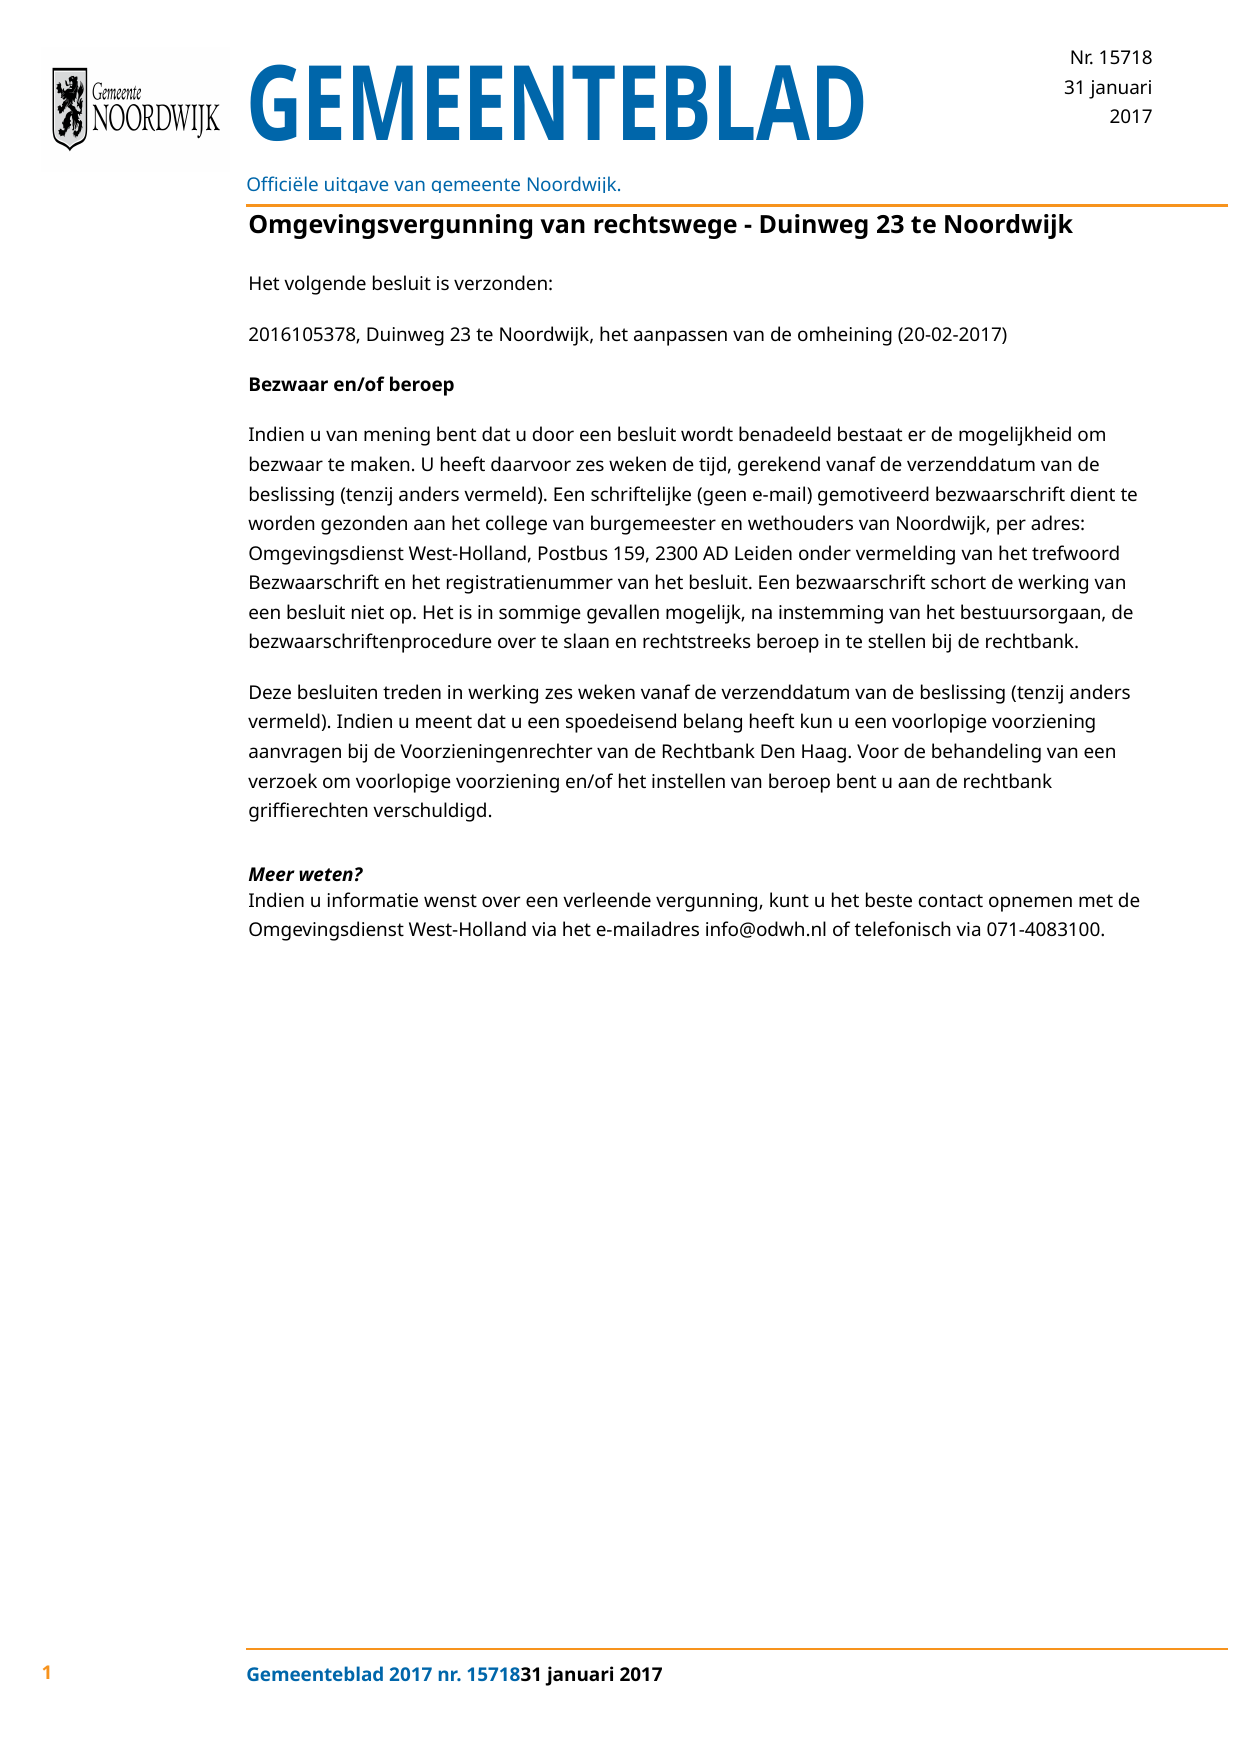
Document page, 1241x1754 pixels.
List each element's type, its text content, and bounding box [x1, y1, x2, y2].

picture [41, 47, 231, 172]
text Omgevingsvergunning van rechtswege - Duinweg 23 te Noordwijk [248, 207, 1152, 241]
text 2016105378, Duinweg 23 te Noordwijk, het aanpassen van de omheining (20-02-2017) [248, 321, 1152, 346]
text Deze besluiten treden in werking zes weken vanaf de verzenddatum van de beslissing (tenzij anders vermeld). Indien u meent dat u een spoedeisend belang heeft kun u een voorlopige voorziening aanvragen bij de Voorzieningenrechter van de Rechtbank Den Haag. Voor de behandeling van een verzoek om voorlopige voorziening en/of het instellen van beroep bent u aan de rechtbank griffierechten verschuldigd. [248, 679, 1152, 823]
text Meer weten? [248, 861, 1152, 887]
text Bezwaar en/of beroep [248, 371, 1152, 397]
text Indien u informatie wenst over een verleende vergunning, kunt u het beste contact opnemen met de Omgevingsdienst West-Holland via het e-mailadres info@odwh.nl of telefonisch via 071-4083100. [248, 887, 1152, 942]
text Indien u van mening bent dat u door een besluit wordt benadeeld bestaat er de mogelijkheid om bezwaar te maken. U heeft daarvoor zes weken de tijd, gerekend vanaf de verzenddatum van de beslissing (tenzij anders vermeld). Een schriftelijke (geen e-mail) gemotiveerd bezwaarschrift dient te worden gezonden aan het college van burgemeester en wethouders van Noordwijk, per adres: Omgevingsdienst West-Holland, Postbus 159, 2300 AD Leiden onder vermelding van het trefwoord Bezwaarschrift en het registratienummer van het besluit. Een bezwaarschrift schort de werking van een besluit niet op. Het is in sommige gevallen mogelijk, na instemming van het bestuursorgaan, de bezwaarschriftenprocedure over te slaan en rechtstreeks beroep in te stellen bij de rechtbank. [248, 422, 1152, 654]
text Het volgende besluit is verzonden: [248, 270, 1152, 296]
